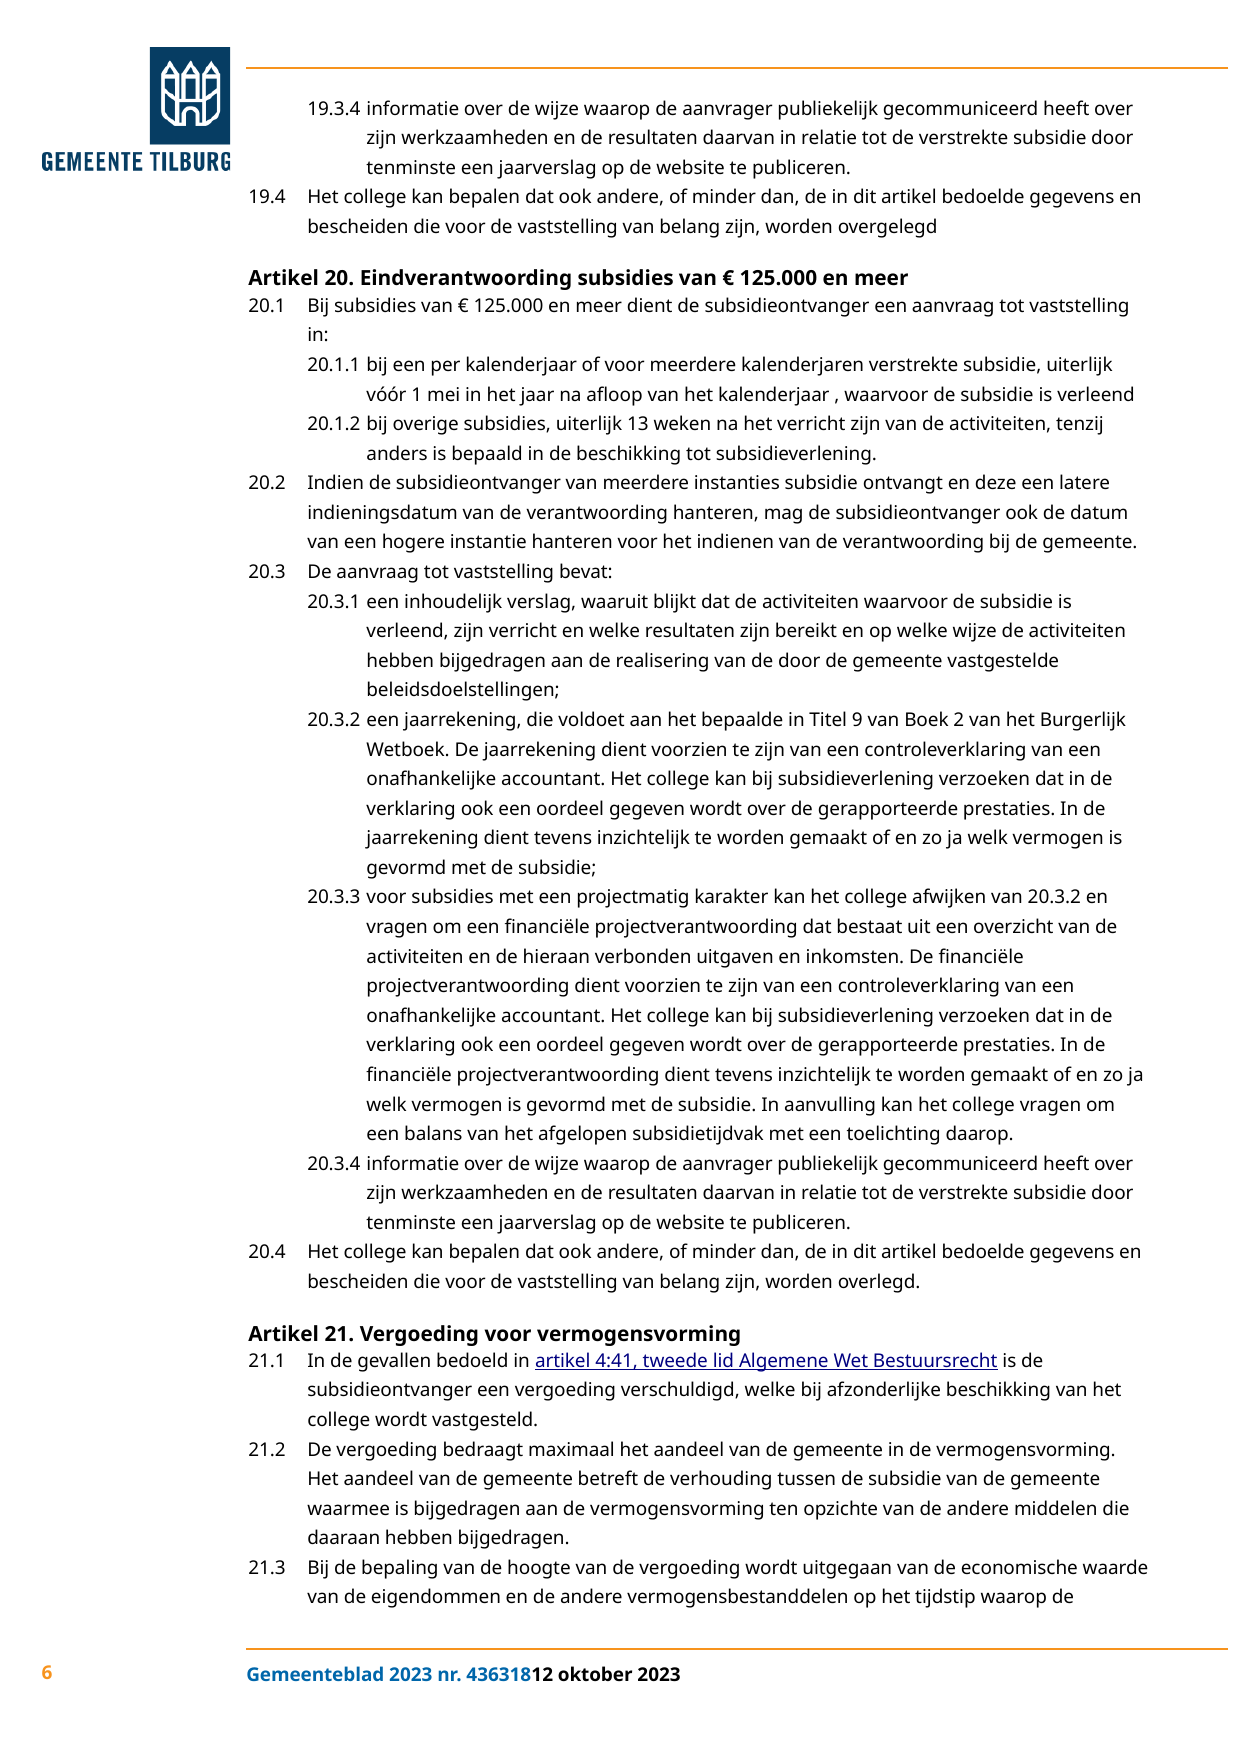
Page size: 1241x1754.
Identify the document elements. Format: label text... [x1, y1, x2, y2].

list In de gevallen bedoeld in artikel 4:41, tweede lid Algemene Wet Bestuursrecht is de subsidieontvanger een vergoeding verschuldigd, welke bij afzonderlijke beschikking van het college wordt vastgesteld. [248, 1347, 1152, 1432]
list informatie over de wijze waarop de aanvrager publiekelijk gecommuniceerd heeft over zijn werkzaamheden en de resultaten daarvan in relatie tot de verstrekte subsidie door tenminste een jaarverslag op de website te publiceren. [307, 1150, 1152, 1235]
list een jaarrekening, die voldoet aan het bepaalde in Titel 9 van Boek 2 van het Burgerlijk Wetboek. De jaarrekening dient voorzien te zijn van een controleverklaring van een onafhankelijke accountant. Het college kan bij subsidieverlening verzoeken dat in de verklaring ook een oordeel gegeven wordt over de gerapporteerde prestaties. In de jaarrekening dient tevens inzichtelijk te worden gemaakt of en zo ja welk vermogen is gevormd met de subsidie; [307, 706, 1152, 880]
list De aanvraag tot vaststelling bevat: [248, 558, 1152, 584]
list Bij de bepaling van de hoogte van de vergoeding wordt uitgegaan van de economische waarde van de eigendommen en de andere vermogensbestanddelen op het tijdstip waarop de [248, 1554, 1152, 1609]
list bij overige subsidies, uiterlijk 13 weken na het verricht zijn van de activiteiten, tenzij anders is bepaald in de beschikking tot subsidieverlening. [307, 410, 1152, 466]
list Bij subsidies van € 125.000 en meer dient de subsidieontvanger een aanvraag tot vaststelling in: [248, 292, 1152, 347]
list bij een per kalenderjaar of voor meerdere kalenderjaren verstrekte subsidie, uiterlijk vóór 1 mei in het jaar na afloop van het kalenderjaar , waarvoor de subsidie is verleend [307, 351, 1152, 406]
picture [41, 47, 231, 172]
list Indien de subsidieontvanger van meerdere instanties subsidie ontvangt en deze een latere indieningsdatum van de verantwoording hanteren, mag de subsidieontvanger ook de datum van een hogere instantie hanteren voor het indienen van de verantwoording bij de gemeente. [248, 469, 1152, 554]
text Artikel 20. Eindverantwoording subsidies van € 125.000 en meer [248, 263, 1152, 292]
list een inhoudelijk verslag, waaruit blijkt dat de activiteiten waarvoor de subsidie is verleend, zijn verricht en welke resultaten zijn bereikt en op welke wijze de activiteiten hebben bijgedragen aan de realisering van de door de gemeente vastgestelde beleidsdoelstellingen; [307, 588, 1152, 702]
text Artikel 21. Vergoeding voor vermogensvorming [248, 1319, 1152, 1347]
list voor subsidies met een projectmatig karakter kan het college afwijken van 20.3.2 en vragen om een financiële projectverantwoording dat bestaat uit een overzicht van de activiteiten en de hieraan verbonden uitgaven en inkomsten. De financiële projectverantwoording dient voorzien te zijn van een controleverklaring van een onafhankelijke accountant. Het college kan bij subsidieverlening verzoeken dat in de verklaring ook een oordeel gegeven wordt over de gerapporteerde prestaties. In de financiële projectverantwoording dient tevens inzichtelijk te worden gemaakt of en zo ja welk vermogen is gevormd met de subsidie. In aanvulling kan het college vragen om een balans van het afgelopen subsidietijdvak met een toelichting daarop. [307, 884, 1152, 1146]
list Het college kan bepalen dat ook andere, of minder dan, de in dit artikel bedoelde gegevens en bescheiden die voor de vaststelling van belang zijn, worden overgelegd [248, 183, 1152, 239]
list De vergoeding bedraagt maximaal het aandeel van de gemeente in de vermogensvorming. Het aandeel van de gemeente betreft de verhouding tussen de subsidie van de gemeente waarmee is bijgedragen aan de vermogensvorming ten opzichte van de andere middelen die daaraan hebben bijgedragen. [248, 1436, 1152, 1550]
list Het college kan bepalen dat ook andere, of minder dan, de in dit artikel bedoelde gegevens en bescheiden die voor de vaststelling van belang zijn, worden overlegd. [248, 1239, 1152, 1294]
list informatie over de wijze waarop de aanvrager publiekelijk gecommuniceerd heeft over zijn werkzaamheden en de resultaten daarvan in relatie tot de verstrekte subsidie door tenminste een jaarverslag op de website te publiceren. [307, 95, 1152, 180]
